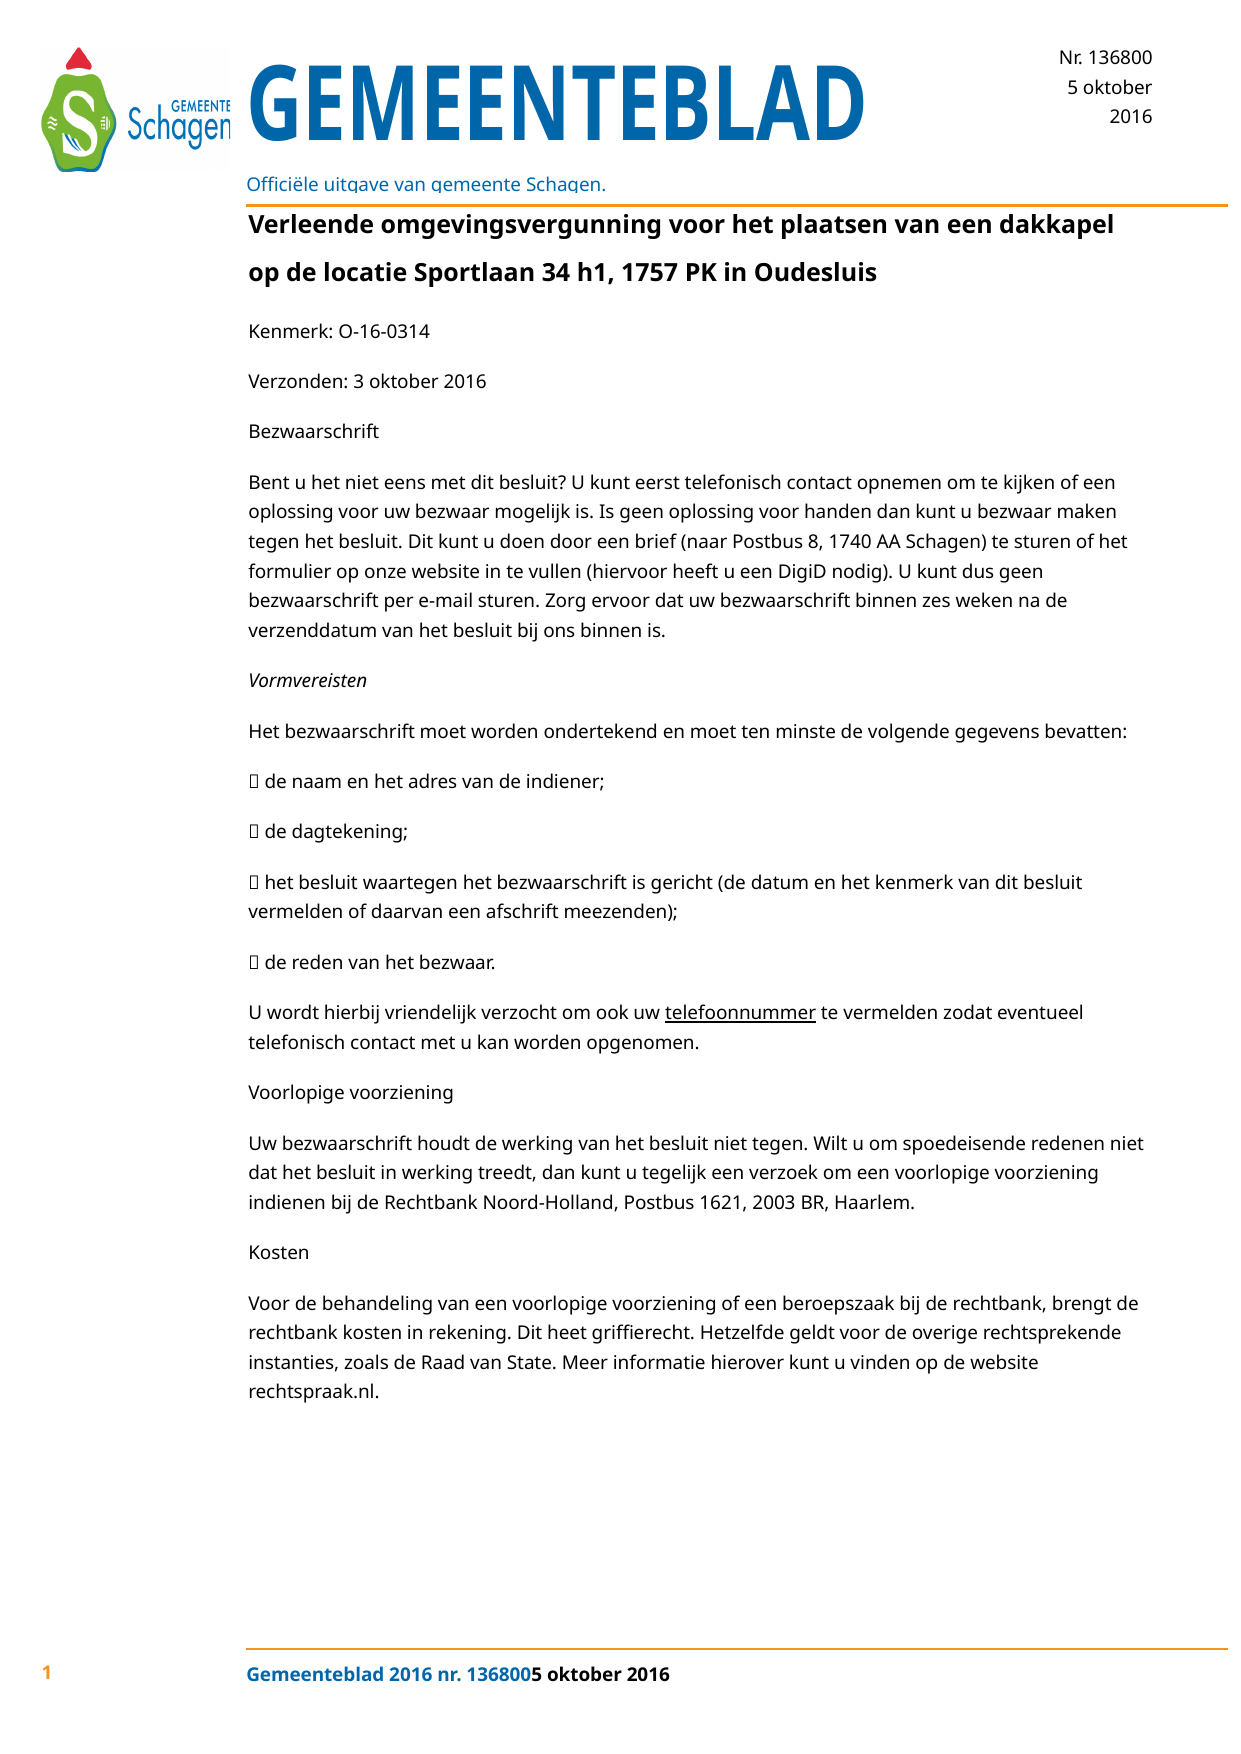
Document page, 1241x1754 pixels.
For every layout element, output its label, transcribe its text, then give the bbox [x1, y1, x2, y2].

text  de reden van het bezwaar. [248, 949, 1152, 975]
text Het bezwaarschrift moet worden ondertekend en moet ten minste de volgende gegevens bevatten: [248, 718, 1152, 744]
text Voor de behandeling van een voorlopige voorziening of een beroepszaak bij de rechtbank, brengt de rechtbank kosten in rekening. Dit heet griffierecht. Hetzelfde geldt voor de overige rechtsprekende instanties, zoals de Raad van State. Meer informatie hierover kunt u vinden op de website rechtspraak.nl. [248, 1290, 1152, 1404]
text Vormvereisten [248, 667, 1152, 693]
text Voorlopige voorziening [248, 1079, 1152, 1105]
text U wordt hierbij vriendelijk verzocht om ook uw telefoonnummer te vermelden zodat eventueel telefonisch contact met u kan worden opgenomen. [248, 999, 1152, 1055]
text Kosten [248, 1239, 1152, 1265]
text Uw bezwaarschrift houdt de werking van het besluit niet tegen. Wilt u om spoedeisende redenen niet dat het besluit in werking treedt, dan kunt u tegelijk een verzoek om een voorlopige voorziening indienen bij de Rechtbank Noord-Holland, Postbus 1621, 2003 BR, Haarlem. [248, 1130, 1152, 1215]
text Bent u het niet eens met dit besluit? U kunt eerst telefonisch contact opnemen om te kijken of een oplossing voor uw bezwaar mogelijk is. Is geen oplossing voor handen dan kunt u bezwaar maken tegen het besluit. Dit kunt u doen door een brief (naar Postbus 8, 1740 AA Schagen) te sturen of het formulier op onze website in te vullen (hiervoor heeft u een DigiD nodig). U kunt dus geen bezwaarschrift per e-mail sturen. Zorg ervoor dat uw bezwaarschrift binnen zes weken na de verzenddatum van het besluit bij ons binnen is. [248, 469, 1152, 643]
text  de dagtekening; [248, 819, 1152, 844]
text  het besluit waartegen het bezwaarschrift is gericht (de datum en het kenmerk van dit besluit vermelden of daarvan een afschrift meezenden); [248, 869, 1152, 924]
text Verleende omgevingsvergunning voor het plaatsen van een dakkapel op de locatie Sportlaan 34 h1, 1757 PK in Oudesluis [248, 207, 1152, 288]
picture [41, 47, 231, 172]
text Bezwaarschrift [248, 419, 1152, 444]
text Verzonden: 3 oktober 2016 [248, 368, 1152, 394]
text  de naam en het adres van de indiener; [248, 768, 1152, 794]
text Kenmerk: O-16-0314 [248, 318, 1152, 344]
